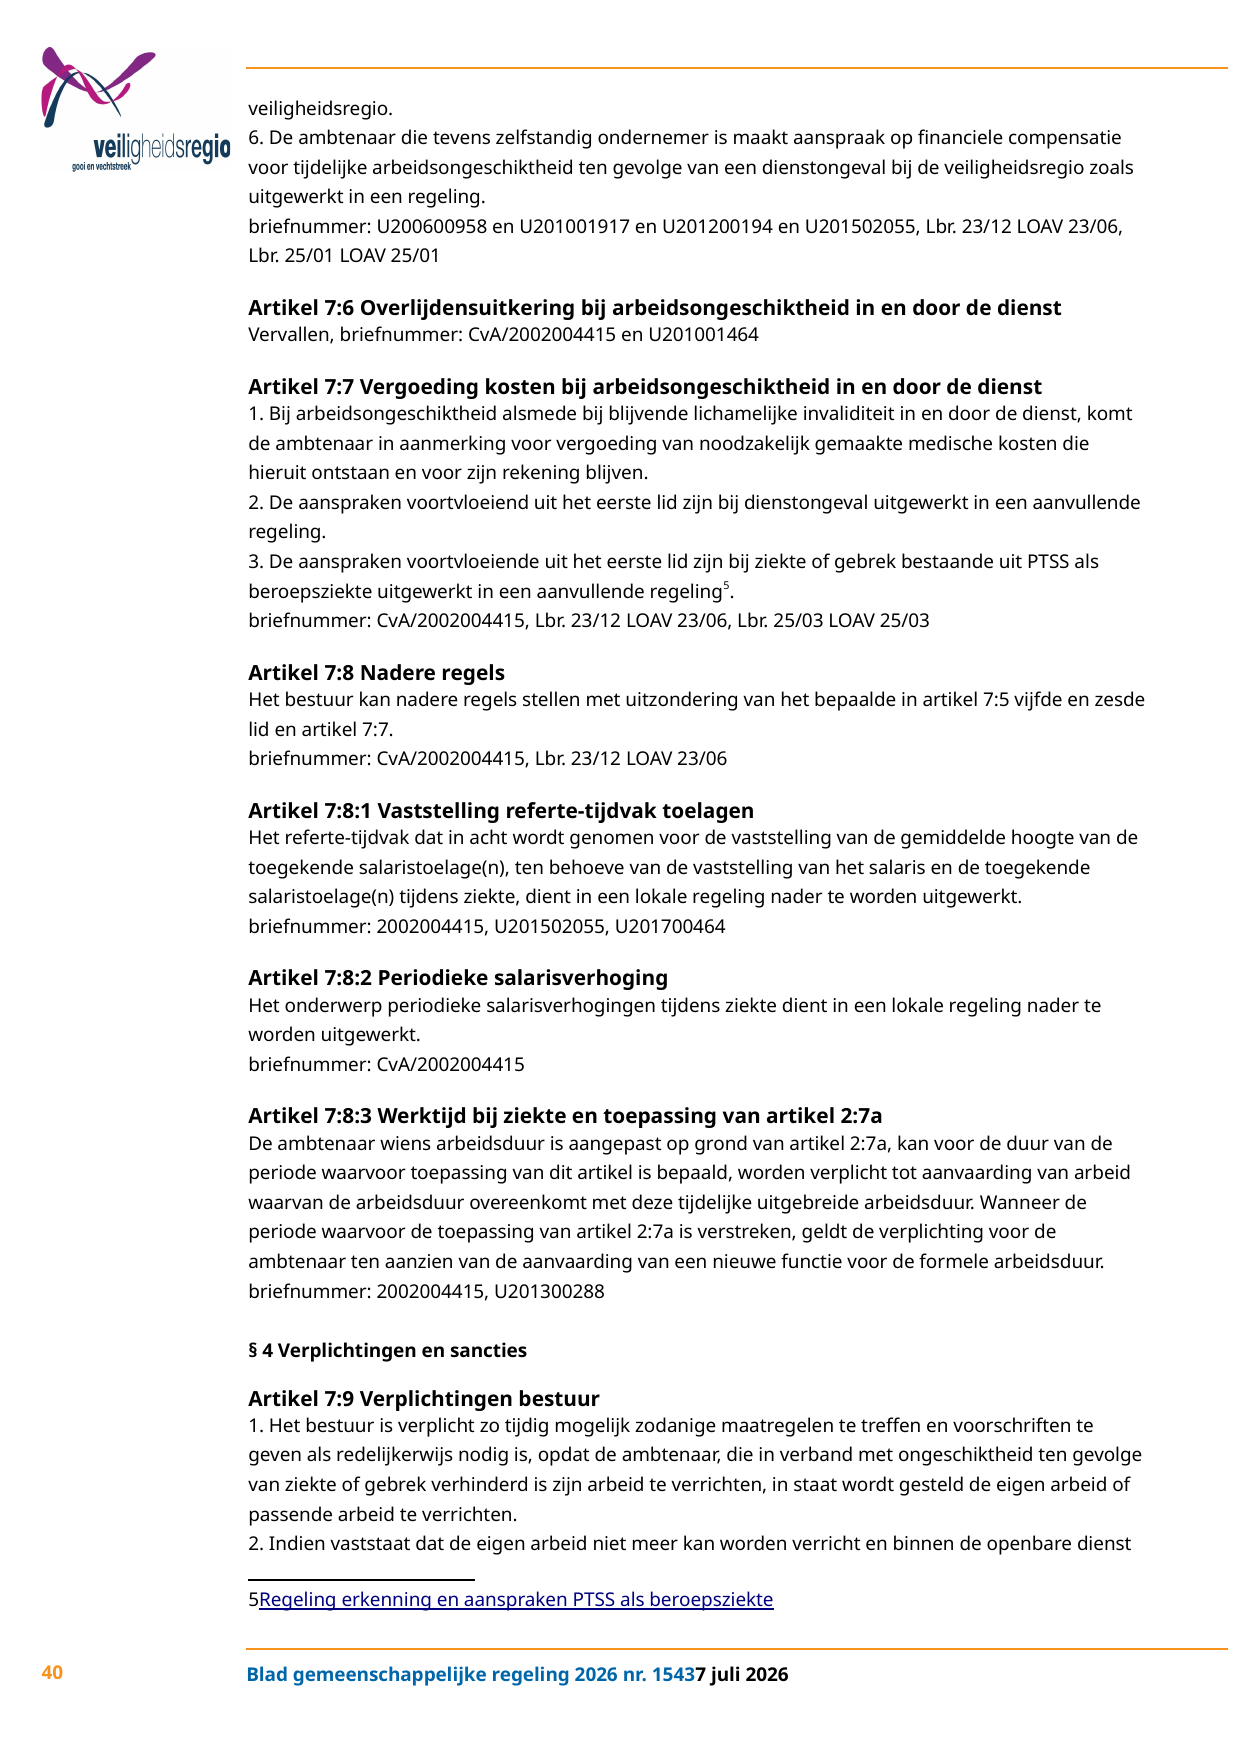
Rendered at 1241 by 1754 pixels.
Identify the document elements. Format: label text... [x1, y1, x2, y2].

text Artikel 7:8:3 Werktijd bij ziekte en toepassing van artikel 2:7a [248, 1102, 1152, 1130]
text Artikel 7:7 Vergoeding kosten bij arbeidsongeschiktheid in en door de dienst [248, 372, 1152, 400]
text Het bestuur kan nadere regels stellen met uitzondering van het bepaalde in artikel 7:5 vijfde en zesde lid en artikel 7:7. [248, 686, 1152, 742]
text Artikel 7:8 Nadere regels [248, 658, 1152, 686]
text De ambtenaar wiens arbeidsduur is aangepast op grond van artikel 2:7a, kan voor de duur van de periode waarvoor toepassing van dit artikel is bepaald, worden verplicht tot aanvaarding van arbeid waarvan de arbeidsduur overeenkomt met deze tijdelijke uitgebreide arbeidsduur. Wanneer de periode waarvoor de toepassing van artikel 2:7a is verstreken, geldt de verplichting voor de ambtenaar ten aanzien van de aanvaarding van een nieuwe functie voor de formele arbeidsduur. [248, 1130, 1152, 1274]
text briefnummer: 2002004415, U201502055, U201700464 [248, 913, 1152, 939]
text veiligheidsregio. [248, 95, 1152, 121]
text Artikel 7:9 Verplichtingen bestuur [248, 1384, 1152, 1412]
text briefnummer: CvA/2002004415, Lbr. 23/12 LOAV 23/06 [248, 746, 1152, 771]
text 1. Bij arbeidsongeschiktheid alsmede bij blijvende lichamelijke invaliditeit in en door de dienst, komt de ambtenaar in aanmerking voor vergoeding van noodzakelijk gemaakte medische kosten die hieruit ontstaan en voor zijn rekening blijven. [248, 400, 1152, 485]
text Vervallen, briefnummer: CvA/2002004415 en U201001464 [248, 322, 1152, 347]
text 2. Indien vaststaat dat de eigen arbeid niet meer kan worden verricht en binnen de openbare dienst [248, 1530, 1152, 1556]
text 2. De aanspraken voortvloeiend uit het eerste lid zijn bij dienstongeval uitgewerkt in een aanvullende regeling. [248, 489, 1152, 544]
picture [41, 47, 231, 172]
text briefnummer: 2002004415, U201300288 [248, 1278, 1152, 1304]
text 6. De ambtenaar die tevens zelfstandig ondernemer is maakt aanspraak op financiele compensatie voor tijdelijke arbeidsongeschiktheid ten gevolge van een dienstongeval bij de veiligheidsregio zoals uitgewerkt in een regeling. [248, 124, 1152, 209]
text Het referte-tijdvak dat in acht wordt genomen voor de vaststelling van de gemiddelde hoogte van de toegekende salaristoelage(n), ten behoeve van de vaststelling van het salaris en de toegekende salaristoelage(n) tijdens ziekte, dient in een lokale regeling nader te worden uitgewerkt. [248, 824, 1152, 909]
text 1. Het bestuur is verplicht zo tijdig mogelijk zodanige maatregelen te treffen en voorschriften te geven als redelijkerwijs nodig is, opdat de ambtenaar, die in verband met ongeschiktheid ten gevolge van ziekte of gebrek verhinderd is zijn arbeid te verrichten, in staat wordt gesteld de eigen arbeid of passende arbeid te verrichten. [248, 1412, 1152, 1527]
text briefnummer: U200600958 en U201001917 en U201200194 en U201502055, Lbr. 23/12 LOAV 23/06, Lbr. 25/01 LOAV 25/01 [248, 213, 1152, 268]
text briefnummer: CvA/2002004415, Lbr. 23/12 LOAV 23/06, Lbr. 25/03 LOAV 25/03 [248, 607, 1152, 633]
text 3. De aanspraken voortvloeiende uit het eerste lid zijn bij ziekte of gebrek bestaande uit PTSS als beroepsziekte uitgewerkt in een aanvullende regeling. [248, 548, 1152, 604]
text Regeling erkenning en aanspraken PTSS als beroepsziekte [248, 1586, 1152, 1612]
text Artikel 7:6 Overlijdensuitkering bij arbeidsongeschiktheid in en door de dienst [248, 293, 1152, 322]
text Het onderwerp periodieke salarisverhogingen tijdens ziekte dient in een lokale regeling nader te worden uitgewerkt. [248, 992, 1152, 1047]
text Artikel 7:8:2 Periodieke salarisverhoging [248, 963, 1152, 992]
text briefnummer: CvA/2002004415 [248, 1051, 1152, 1077]
text § 4 Verplichtingen en sancties [248, 1337, 1152, 1363]
text Artikel 7:8:1 Vaststelling referte-tijdvak toelagen [248, 796, 1152, 824]
